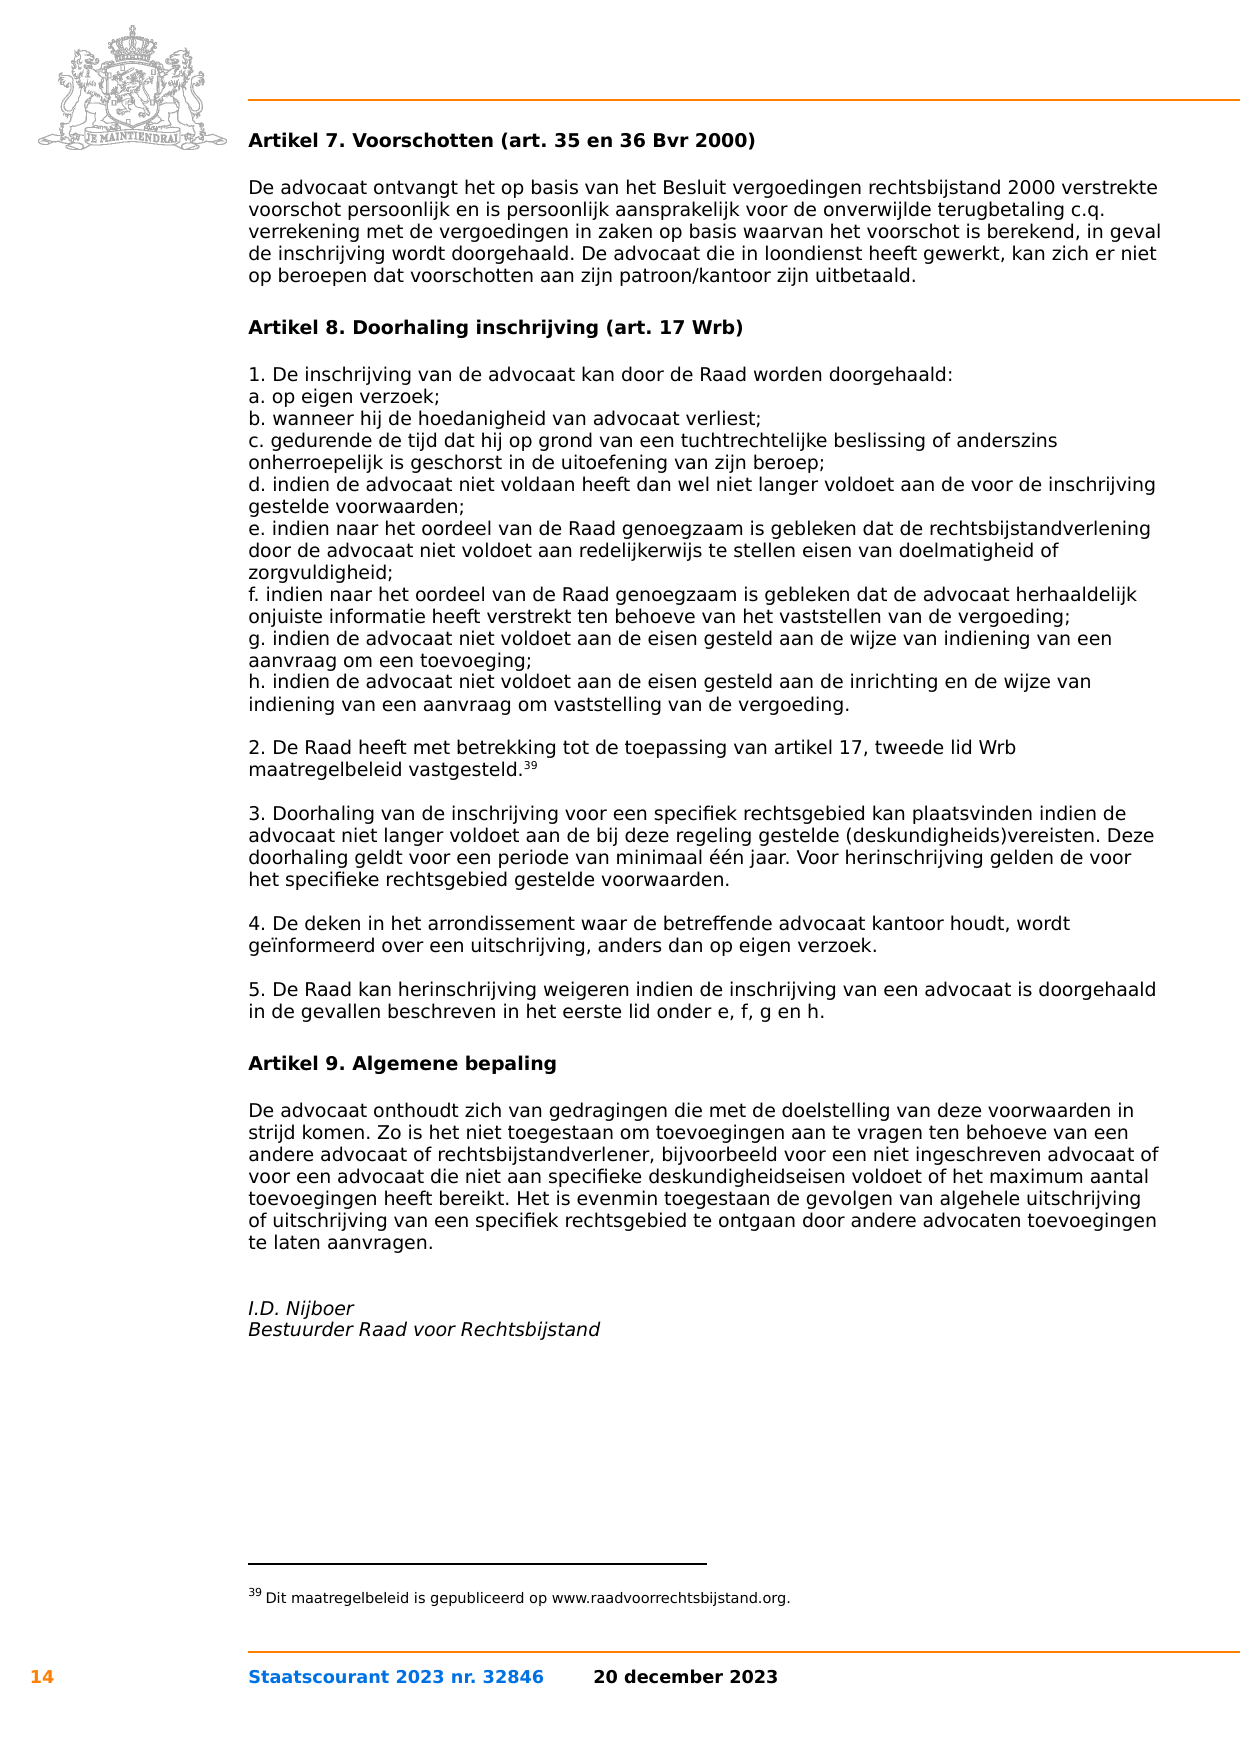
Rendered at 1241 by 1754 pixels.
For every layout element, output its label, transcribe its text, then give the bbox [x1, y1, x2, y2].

subtitle Artikel 7. Voorschotten (art. 35 en 36 Bvr 2000) [248, 130, 1163, 152]
text 4. De deken in het arrondissement waar de betreffende advocaat kantoor houdt, wordt geïnformeerd over een uitschrijving, anders dan op eigen verzoek. [248, 913, 1163, 957]
text De advocaat onthoudt zich van gedragingen die met de doelstelling van deze voorwaarden in strijd komen. Zo is het niet toegestaan om toevoegingen aan te vragen ten behoeve van een andere advocaat of rechtsbijstandverlener, bijvoorbeeld voor een niet ingeschreven advocaat of voor een advocaat die niet aan specifieke deskundigheidseisen voldoet of het maximum aantal toevoegingen heeft bereikt. Het is evenmin toegestaan de gevolgen van algehele uitschrijving of uitschrijving van een specifiek rechtsgebied te ontgaan door andere advocaten toevoegingen te laten aanvragen. [248, 1100, 1163, 1253]
text a. op eigen verzoek; [248, 386, 1163, 408]
text De advocaat ontvangt het op basis van het Besluit vergoedingen rechtsbijstand 2000 verstrekte voorschot persoonlijk en is persoonlijk aansprakelijk voor de onverwijlde terugbetaling c.q. verrekening met de vergoedingen in zaken op basis waarvan het voorschot is berekend, in geval de inschrijving wordt doorgehaald. De advocaat die in loondienst heeft gewerkt, kan zich er niet op beroepen dat voorschotten aan zijn patroon/kantoor zijn uitbetaald. [248, 177, 1163, 287]
text 2. De Raad heeft met betrekking tot de toepassing van artikel 17, tweede lid Wrb maatregelbeleid vastgesteld. [248, 737, 1163, 781]
text b. wanneer hij de hoedanigheid van advocaat verliest; [248, 408, 1163, 430]
text g. indien de advocaat niet voldoet aan de eisen gesteld aan de wijze van indiening van een aanvraag om een toevoeging; [248, 627, 1163, 671]
text d. indien de advocaat niet voldaan heeft dan wel niet langer voldoet aan de voor de inschrijving gestelde voorwaarden; [248, 474, 1163, 518]
text c. gedurende de tijd dat hij op grond van een tuchtrechtelijke beslissing of anderszins onherroepelijk is geschorst in de uitoefening van zijn beroep; [248, 430, 1163, 474]
picture [38, 25, 227, 150]
text 5. De Raad kan herinschrijving weigeren indien de inschrijving van een advocaat is doorgehaald in de gevallen beschreven in het eerste lid onder e, f, g en h. [248, 979, 1163, 1023]
text Dit maatregelbeleid is gepubliceerd op www.raadvoorrechtsbijstand.org. [248, 1586, 1163, 1608]
text f. indien naar het oordeel van de Raad genoegzaam is gebleken dat de advocaat herhaaldelijk onjuiste informatie heeft verstrekt ten behoeve van het vaststellen van de vergoeding; [248, 583, 1163, 627]
text 1. De inschrijving van de advocaat kan door de Raad worden doorgehaald: [248, 364, 1163, 386]
text e. indien naar het oordeel van de Raad genoegzaam is gebleken dat de rechtsbijstandverlening door de advocaat niet voldoet aan redelijkerwijs te stellen eisen van doelmatigheid of zorgvuldigheid; [248, 518, 1163, 583]
subtitle Artikel 9. Algemene bepaling [248, 1053, 1163, 1075]
subtitle Artikel 8. Doorhaling inschrijving (art. 17 Wrb) [248, 317, 1163, 339]
text 3. Doorhaling van de inschrijving voor een specifiek rechtsgebied kan plaatsvinden indien de advocaat niet langer voldoet aan de bij deze regeling gestelde (deskundigheids)vereisten. Deze doorhaling geldt voor een periode van minimaal één jaar. Voor herinschrijving gelden de voor het specifieke rechtsgebied gestelde voorwaarden. [248, 803, 1163, 891]
text h. indien de advocaat niet voldoet aan de eisen gesteld aan de inrichting en de wijze van indiening van een aanvraag om vaststelling van de vergoeding. [248, 671, 1163, 715]
text I.D. Nijboer Bestuurder Raad voor Rechtsbijstand [248, 1275, 1163, 1341]
